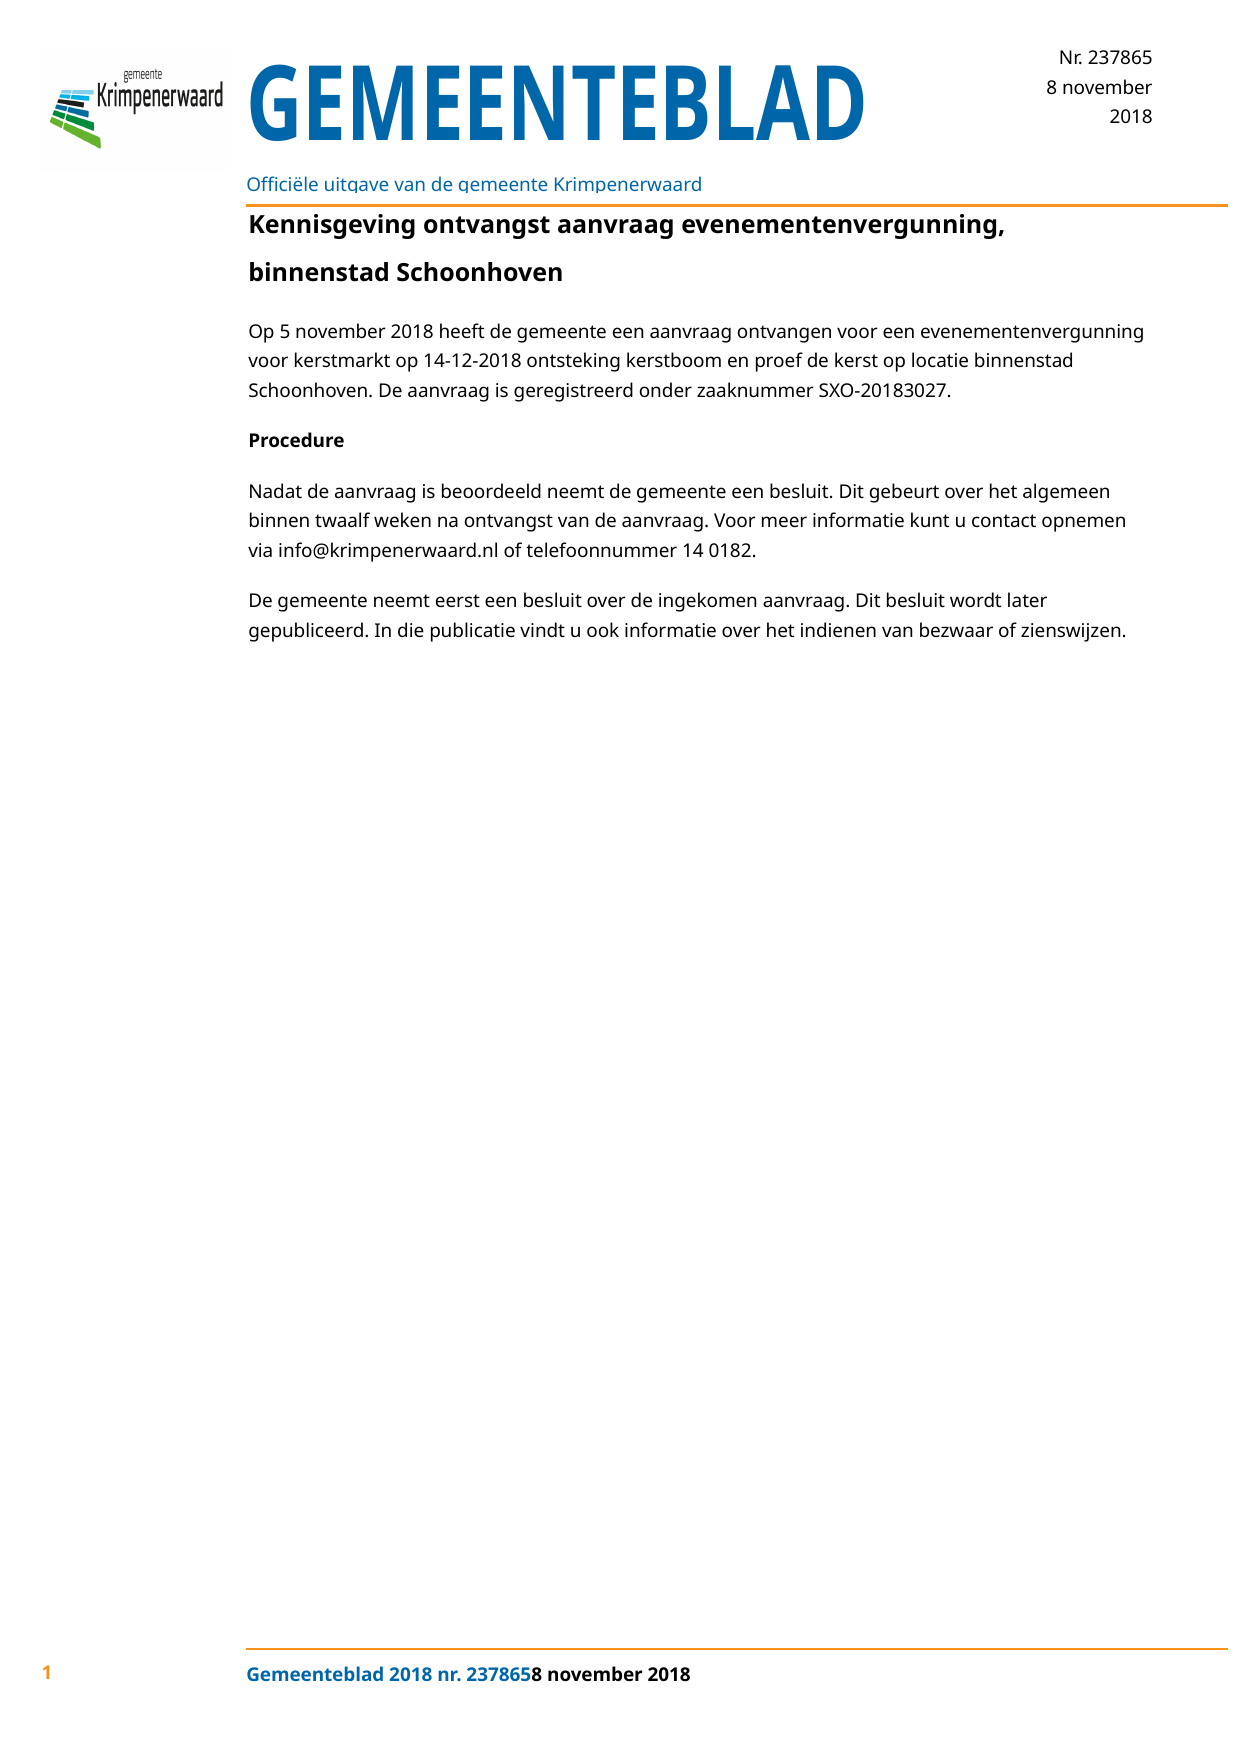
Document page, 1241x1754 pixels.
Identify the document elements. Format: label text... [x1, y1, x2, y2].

text Nadat de aanvraag is beoordeeld neemt de gemeente een besluit. Dit gebeurt over het algemeen binnen twaalf weken na ontvangst van de aanvraag. Voor meer informatie kunt u contact opnemen via info@krimpenerwaard.nl of telefoonnummer 14 0182. [248, 478, 1152, 563]
text Op 5 november 2018 heeft de gemeente een aanvraag ontvangen voor een evenementenvergunning voor kerstmarkt op 14-12-2018 ontsteking kerstboom en proef de kerst op locatie binnenstad Schoonhoven. De aanvraag is geregistreerd onder zaaknummer SXO-20183027. [248, 318, 1152, 403]
text Procedure [248, 427, 1152, 453]
text Kennisgeving ontvangst aanvraag evenementenvergunning, binnenstad Schoonhoven [248, 207, 1152, 288]
text De gemeente neemt eerst een besluit over de ingekomen aanvraag. Dit besluit wordt later gepubliceerd. In die publicatie vindt u ook informatie over het indienen van bezwaar of zienswijzen. [248, 587, 1152, 643]
picture [41, 47, 231, 172]
